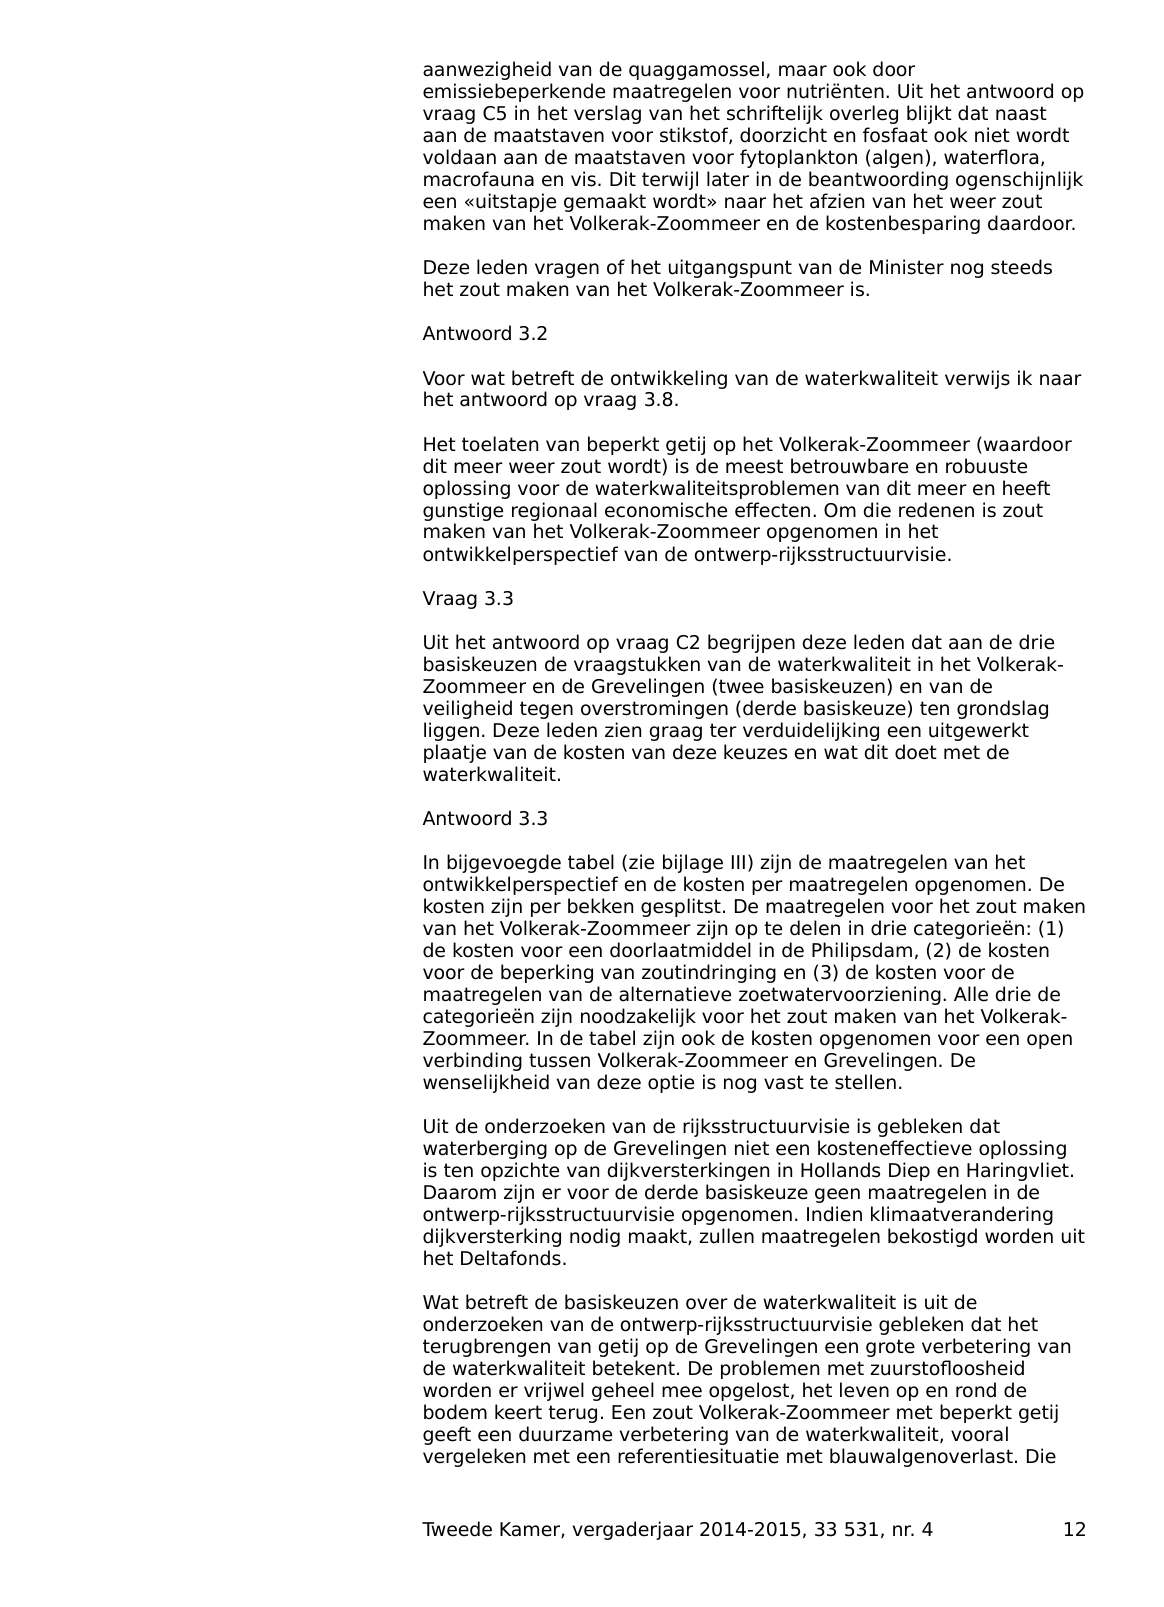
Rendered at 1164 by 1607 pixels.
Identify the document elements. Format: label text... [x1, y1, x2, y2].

text aanwezigheid van de quaggamossel, maar ook door emissiebeperkende maatregelen voor nutriënten. Uit het antwoord op vraag C5 in het verslag van het schriftelijk overleg blijkt dat naast aan de maatstaven voor stikstof, doorzicht en fosfaat ook niet wordt voldaan aan de maatstaven voor fytoplankton (algen), waterflora, macrofauna en vis. Dit terwijl later in de beantwoording ogenschijnlijk een «uitstapje gemaakt wordt» naar het afzien van het weer zout maken van het Volkerak-Zoommeer en de kostenbesparing daardoor. [422, 59, 1087, 235]
text In bijgevoegde tabel (zie bijlage III) zijn de maatregelen van het ontwikkelperspectief en de kosten per maatregelen opgenomen. De kosten zijn per bekken gesplitst. De maatregelen voor het zout maken van het Volkerak-Zoommeer zijn op te delen in drie categorieën: (1) de kosten voor een doorlaatmiddel in de Philipsdam, (2) de kosten voor de beperking van zoutindringing en (3) de kosten voor de maatregelen van de alternatieve zoetwatervoorziening. Alle drie de categorieën zijn noodzakelijk voor het zout maken van het Volkerak-Zoommeer. In de tabel zijn ook de kosten opgenomen voor een open verbinding tussen Volkerak-Zoommeer en Grevelingen. De wenselijkheid van deze optie is nog vast te stellen. [422, 852, 1087, 1094]
text Deze leden vragen of het uitgangspunt van de Minister nog steeds het zout maken van het Volkerak-Zoommeer is. [422, 257, 1087, 301]
subtitle Vraag 3.3 [422, 588, 1087, 609]
text Uit het antwoord op vraag C2 begrijpen deze leden dat aan de drie basiskeuzen de vraagstukken van de waterkwaliteit in het Volkerak-Zoommeer en de Grevelingen (twee basiskeuzen) en van de veiligheid tegen overstromingen (derde basiskeuze) ten grondslag liggen. Deze leden zien graag ter verduidelijking een uitgewerkt plaatje van de kosten van deze keuzes en wat dit doet met de waterkwaliteit. [422, 632, 1087, 786]
text Uit de onderzoeken van de rijksstructuurvisie is gebleken dat waterberging op de Grevelingen niet een kosteneffectieve oplossing is ten opzichte van dijkversterkingen in Hollands Diep en Haringvliet. Daarom zijn er voor de derde basiskeuze geen maatregelen in de ontwerp-rijksstructuurvisie opgenomen. Indien klimaatverandering dijkversterking nodig maakt, zullen maatregelen bekostigd worden uit het Deltafonds. [422, 1116, 1087, 1270]
text Wat betreft de basiskeuzen over de waterkwaliteit is uit de onderzoeken van de ontwerp-rijksstructuurvisie gebleken dat het terugbrengen van getij op de Grevelingen een grote verbetering van de waterkwaliteit betekent. De problemen met zuurstofloosheid worden er vrijwel geheel mee opgelost, het leven op en rond de bodem keert terug. Een zout Volkerak-Zoommeer met beperkt getij geeft een duurzame verbetering van de waterkwaliteit, vooral vergeleken met een referentiesituatie met blauwalgenoverlast. Die [422, 1292, 1087, 1468]
subtitle Antwoord 3.2 [422, 323, 1087, 345]
text Voor wat betreft de ontwikkeling van de waterkwaliteit verwijs ik naar het antwoord op vraag 3.8. [422, 367, 1087, 411]
text Het toelaten van beperkt getij op het Volkerak-Zoommeer (waardoor dit meer weer zout wordt) is de meest betrouwbare en robuuste oplossing voor de waterkwaliteitsproblemen van dit meer en heeft gunstige regionaal economische effecten. Om die redenen is zout maken van het Volkerak-Zoommeer opgenomen in het ontwikkelperspectief van de ontwerp-rijksstructuurvisie. [422, 433, 1087, 565]
subtitle Antwoord 3.3 [422, 808, 1087, 830]
